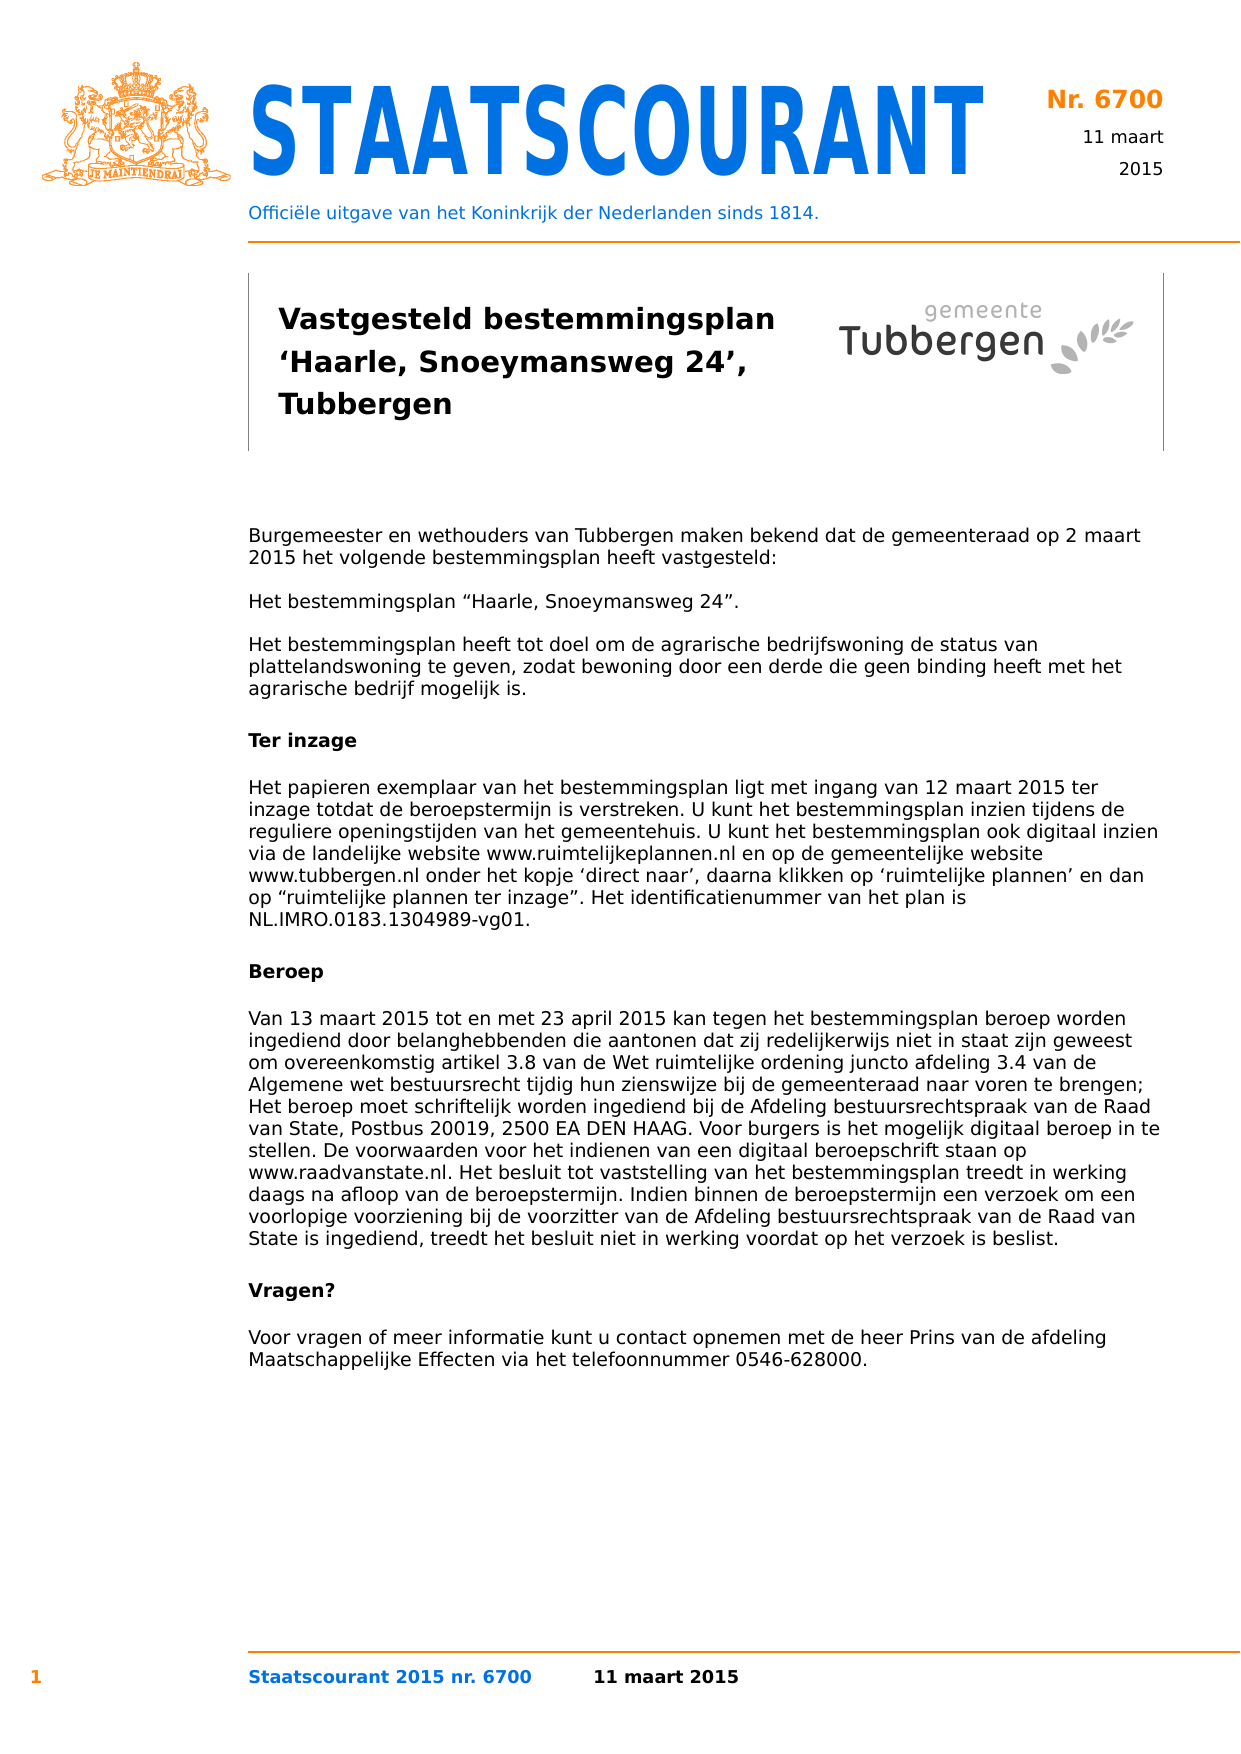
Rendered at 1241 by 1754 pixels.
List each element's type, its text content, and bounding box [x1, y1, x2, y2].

table_header STAATSCOURANT [248, 62, 998, 203]
picture [41, 62, 231, 186]
text Het papieren exemplaar van het bestemmingsplan ligt met ingang van 12 maart 2015 ter inzage totdat de beroepstermijn is verstreken. U kunt het bestemmingsplan inzien tijdens de reguliere openingstijden van het gemeentehuis. U kunt het bestemmingsplan ook digitaal inzien via de landelijke website www.ruimtelijkeplannen.nl en op de gemeentelijke website www.tubbergen.nl onder het kopje ‘direct naar’, daarna klikken op ‘ruimtelijke plannen’ en dan op “ruimtelijke plannen ter inzage”. Het identificatienummer van het plan is NL.IMRO.0183.1304989-vg01. [248, 777, 1163, 931]
subtitle Beroep [248, 961, 1163, 983]
text Van 13 maart 2015 tot en met 23 april 2015 kan tegen het bestemmingsplan beroep worden ingediend door belanghebbenden die aantonen dat zij redelijkerwijs niet in staat zijn geweest om overeenkomstig artikel 3.8 van de Wet ruimtelijke ordening juncto afdeling 3.4 van de Algemene wet bestuursrecht tijdig hun zienswijze bij de gemeenteraad naar voren te brengen; [248, 1008, 1163, 1096]
picture [838, 302, 1134, 374]
text Het bestemmingsplan “Haarle, Snoeymansweg 24”. [248, 591, 1163, 612]
text Voor vragen of meer informatie kunt u contact opnemen met de heer Prins van de afdeling Maatschappelijke Effecten via het telefoonnummer 0546-628000. [248, 1327, 1163, 1371]
subtitle Ter inzage [248, 730, 1163, 752]
text Het beroep moet schriftelijk worden ingediend bij de Afdeling bestuursrechtspraak van de Raad van State, Postbus 20019, 2500 EA DEN HAAG. Voor burgers is het mogelijk digitaal beroep in te stellen. De voorwaarden voor het indienen van een digitaal beroepschrift staan op www.raadvanstate.nl. Het besluit tot vaststelling van het bestemmingsplan treedt in werking daags na afloop van de beroepstermijn. Indien binnen de beroepstermijn een verzoek om een voorlopige voorziening bij de voorzitter van de Afdeling bestuursrechtspraak van de Raad van State is ingediend, treedt het besluit niet in werking voordat op het verzoek is beslist. [248, 1096, 1163, 1250]
subtitle Vragen? [248, 1280, 1163, 1302]
text Het bestemmingsplan heeft tot doel om de agrarische bedrijfswoning de status van plattelandswoning te geven, zodat bewoning door een derde die geen binding heeft met het agrarische bedrijf mogelijk is. [248, 634, 1163, 700]
table_cell Officiële uitgave van het Koninkrijk der Nederlanden sinds 1814. [248, 203, 1240, 241]
table_cell 11 maart [998, 121, 1240, 153]
table_header [25, 62, 248, 241]
table_cell 2015 [998, 153, 1240, 203]
subtitle Vastgesteld bestemmingsplan ‘Haarle, Snoeymansweg 24’, Tubbergen [249, 273, 1163, 451]
text Burgemeester en wethouders van Tubbergen maken bekend dat de gemeenteraad op 2 maart 2015 het volgende bestemmingsplan heeft vastgesteld: [248, 525, 1163, 569]
table_header Nr. 6700 [998, 62, 1240, 121]
